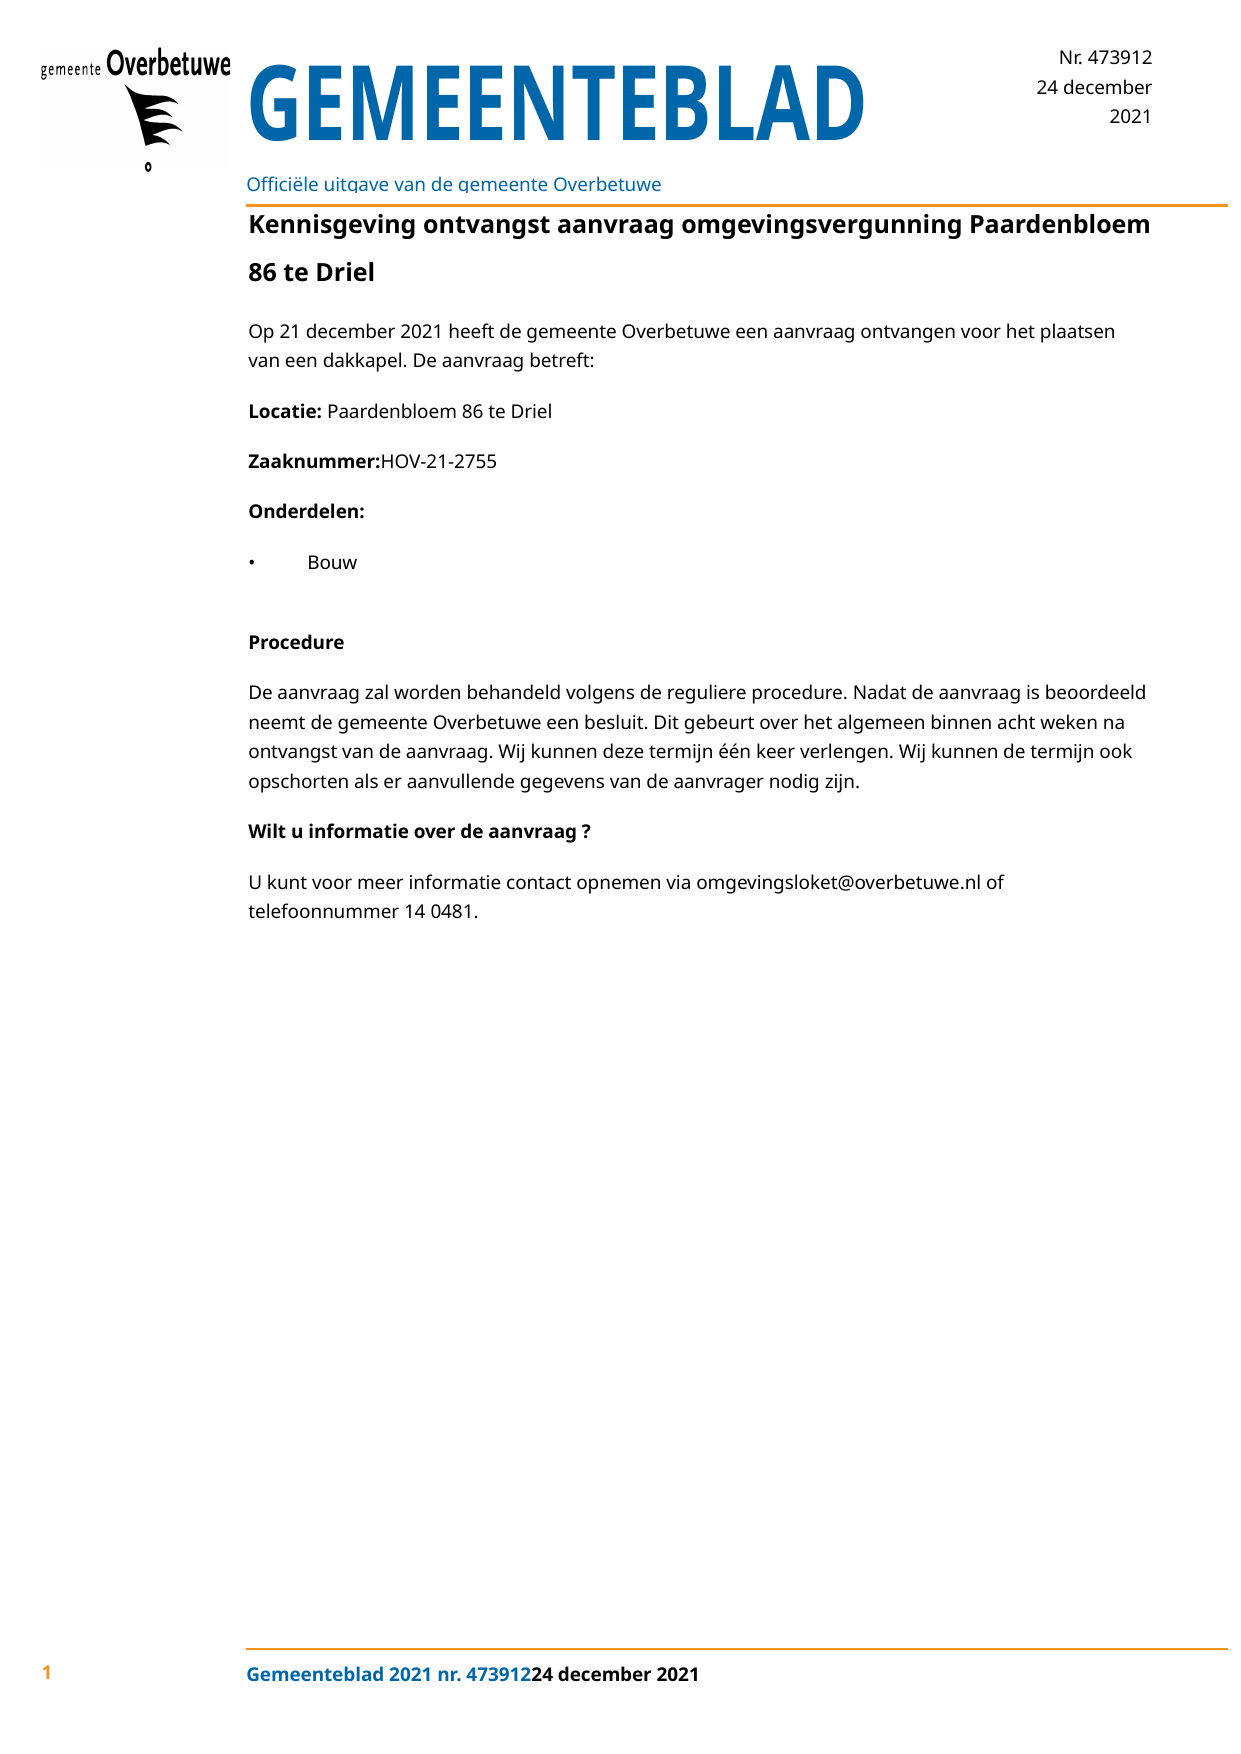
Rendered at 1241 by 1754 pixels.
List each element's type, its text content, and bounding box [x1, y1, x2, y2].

list Bouw [248, 549, 1152, 575]
text Wilt u informatie over de aanvraag ? [248, 819, 1152, 844]
picture [41, 47, 231, 172]
text Procedure [248, 629, 1152, 655]
text Kennisgeving ontvangst aanvraag omgevingsvergunning Paardenbloem 86 te Driel [248, 207, 1152, 288]
text Zaaknummer:HOV-21-2755 [248, 448, 1152, 474]
text Locatie: Paardenbloem 86 te Driel [248, 398, 1152, 424]
text De aanvraag zal worden behandeld volgens de reguliere procedure. Nadat de aanvraag is beoordeeld neemt de gemeente Overbetuwe een besluit. Dit gebeurt over het algemeen binnen acht weken na ontvangst van de aanvraag. Wij kunnen deze termijn één keer verlengen. Wij kunnen de termijn ook opschorten als er aanvullende gegevens van de aanvrager nodig zijn. [248, 679, 1152, 794]
text U kunt voor meer informatie contact opnemen via omgevingsloket@overbetuwe.nl of telefoonnummer 14 0481. [248, 869, 1152, 924]
text Onderdelen: [248, 499, 1152, 524]
text Op 21 december 2021 heeft de gemeente Overbetuwe een aanvraag ontvangen voor het plaatsen van een dakkapel. De aanvraag betreft: [248, 318, 1152, 373]
